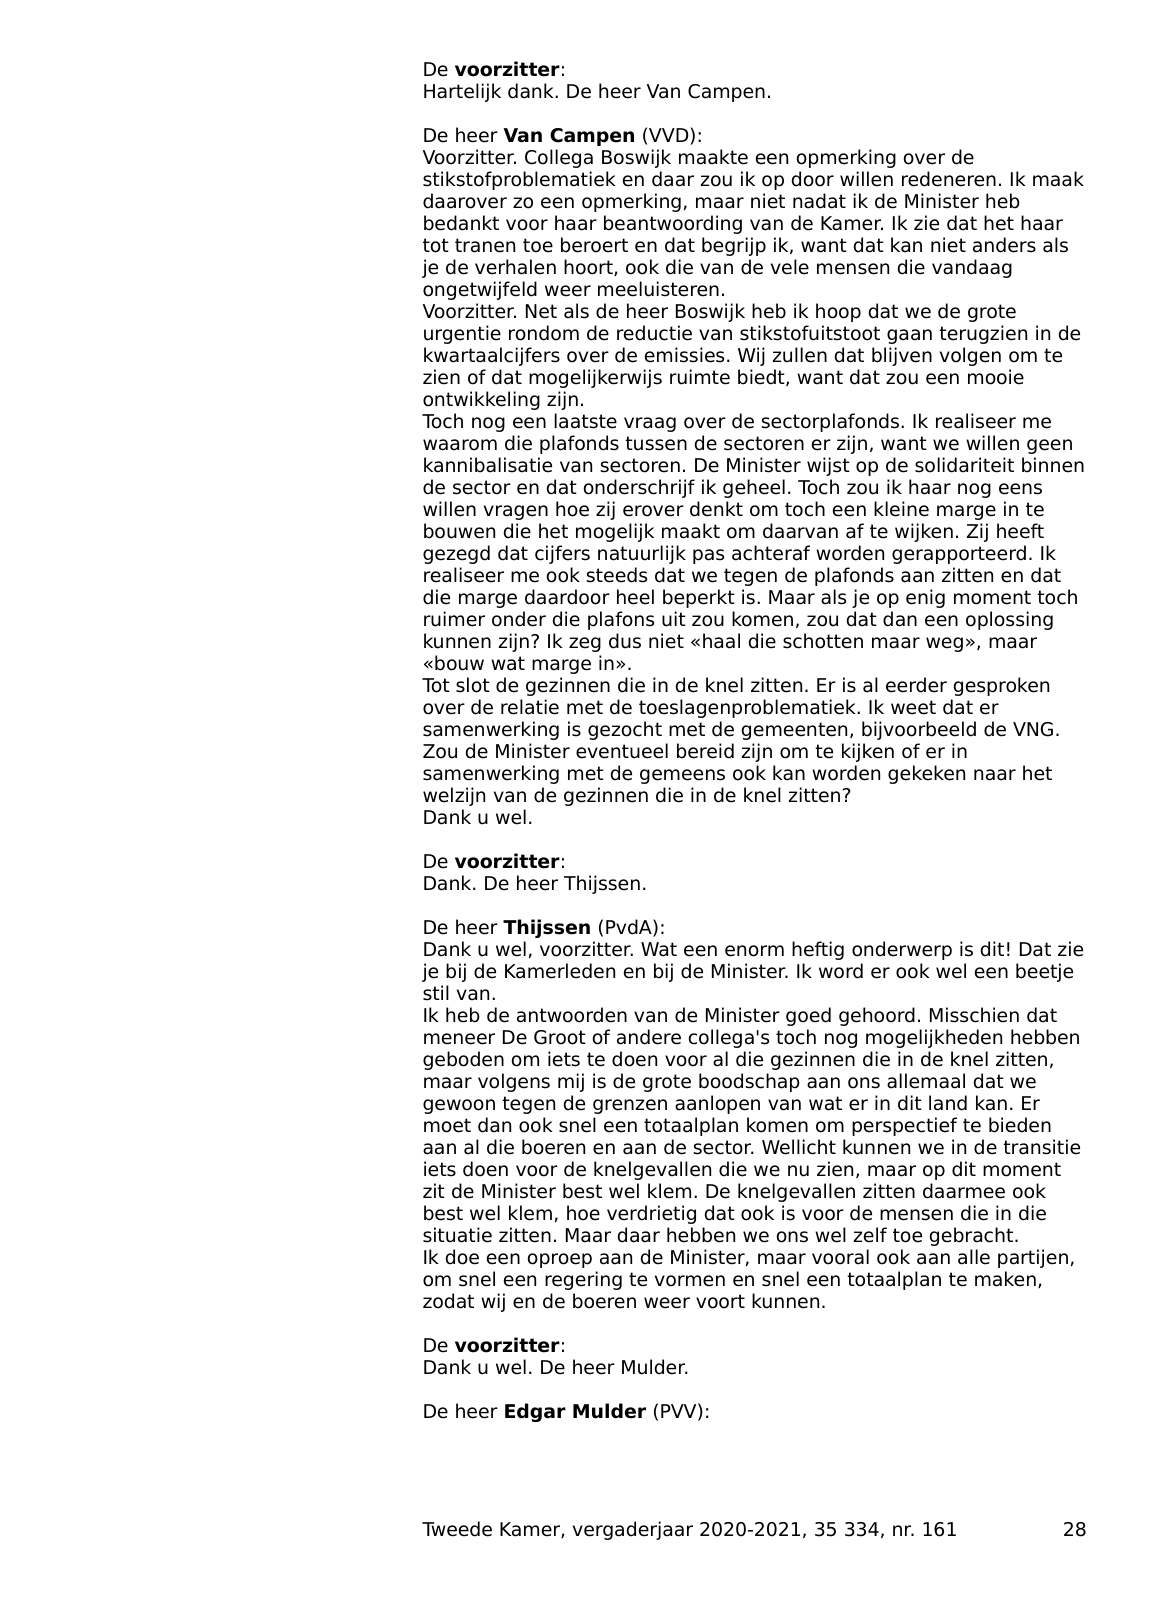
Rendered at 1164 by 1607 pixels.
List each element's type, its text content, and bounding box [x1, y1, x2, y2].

text Dank u wel. De heer Mulder. [422, 1357, 1087, 1379]
text Voorzitter. Collega Boswijk maakte een opmerking over de stikstofproblematiek en daar zou ik op door willen redeneren. Ik maak daarover zo een opmerking, maar niet nadat ik de Minister heb bedankt voor haar beantwoording van de Kamer. Ik zie dat het haar tot tranen toe beroert en dat begrijp ik, want dat kan niet anders als je de verhalen hoort, ook die van de vele mensen die vandaag ongetwijfeld weer meeluisteren. [422, 147, 1087, 301]
text De voorzitter: [422, 851, 1087, 873]
text Toch nog een laatste vraag over de sectorplafonds. Ik realiseer me waarom die plafonds tussen de sectoren er zijn, want we willen geen kannibalisatie van sectoren. De Minister wijst op de solidariteit binnen de sector en dat onderschrijf ik geheel. Toch zou ik haar nog eens willen vragen hoe zij erover denkt om toch een kleine marge in te bouwen die het mogelijk maakt om daarvan af te wijken. Zij heeft gezegd dat cijfers natuurlijk pas achteraf worden gerapporteerd. Ik realiseer me ook steeds dat we tegen de plafonds aan zitten en dat die marge daardoor heel beperkt is. Maar als je op enig moment toch ruimer onder die plafons uit zou komen, zou dat dan een oplossing kunnen zijn? Ik zeg dus niet «haal die schotten maar weg», maar «bouw wat marge in». [422, 411, 1087, 675]
text De heer Thijssen (PvdA): [422, 917, 1087, 939]
text Ik doe een oproep aan de Minister, maar vooral ook aan alle partijen, om snel een regering te vormen en snel een totaalplan te maken, zodat wij en de boeren weer voort kunnen. [422, 1247, 1087, 1312]
text Voorzitter. Net als de heer Boswijk heb ik hoop dat we de grote urgentie rondom de reductie van stikstofuitstoot gaan terugzien in de kwartaalcijfers over de emissies. Wij zullen dat blijven volgen om te zien of dat mogelijkerwijs ruimte biedt, want dat zou een mooie ontwikkeling zijn. [422, 301, 1087, 411]
text Tot slot de gezinnen die in de knel zitten. Er is al eerder gesproken over de relatie met de toeslagenproblematiek. Ik weet dat er samenwerking is gezocht met de gemeenten, bijvoorbeeld de VNG. Zou de Minister eventueel bereid zijn om te kijken of er in samenwerking met de gemeens ook kan worden gekeken naar het welzijn van de gezinnen die in de knel zitten? [422, 675, 1087, 807]
text De heer Van Campen (VVD): [422, 125, 1087, 147]
text Dank. De heer Thijssen. [422, 873, 1087, 895]
text Dank u wel, voorzitter. Wat een enorm heftig onderwerp is dit! Dat zie je bij de Kamerleden en bij de Minister. Ik word er ook wel een beetje stil van. [422, 939, 1087, 1005]
text Ik heb de antwoorden van de Minister goed gehoord. Misschien dat meneer De Groot of andere collega's toch nog mogelijkheden hebben geboden om iets te doen voor al die gezinnen die in de knel zitten, maar volgens mij is de grote boodschap aan ons allemaal dat we gewoon tegen de grenzen aanlopen van wat er in dit land kan. Er moet dan ook snel een totaalplan komen om perspectief te bieden aan al die boeren en aan de sector. Wellicht kunnen we in de transitie iets doen voor de knelgevallen die we nu zien, maar op dit moment zit de Minister best wel klem. De knelgevallen zitten daarmee ook best wel klem, hoe verdrietig dat ook is voor de mensen die in die situatie zitten. Maar daar hebben we ons wel zelf toe gebracht. [422, 1005, 1087, 1247]
text Hartelijk dank. De heer Van Campen. [422, 81, 1087, 103]
text De voorzitter: [422, 1335, 1087, 1357]
text De heer Edgar Mulder (PVV): [422, 1401, 1087, 1423]
text De voorzitter: [422, 59, 1087, 81]
text Dank u wel. [422, 807, 1087, 828]
